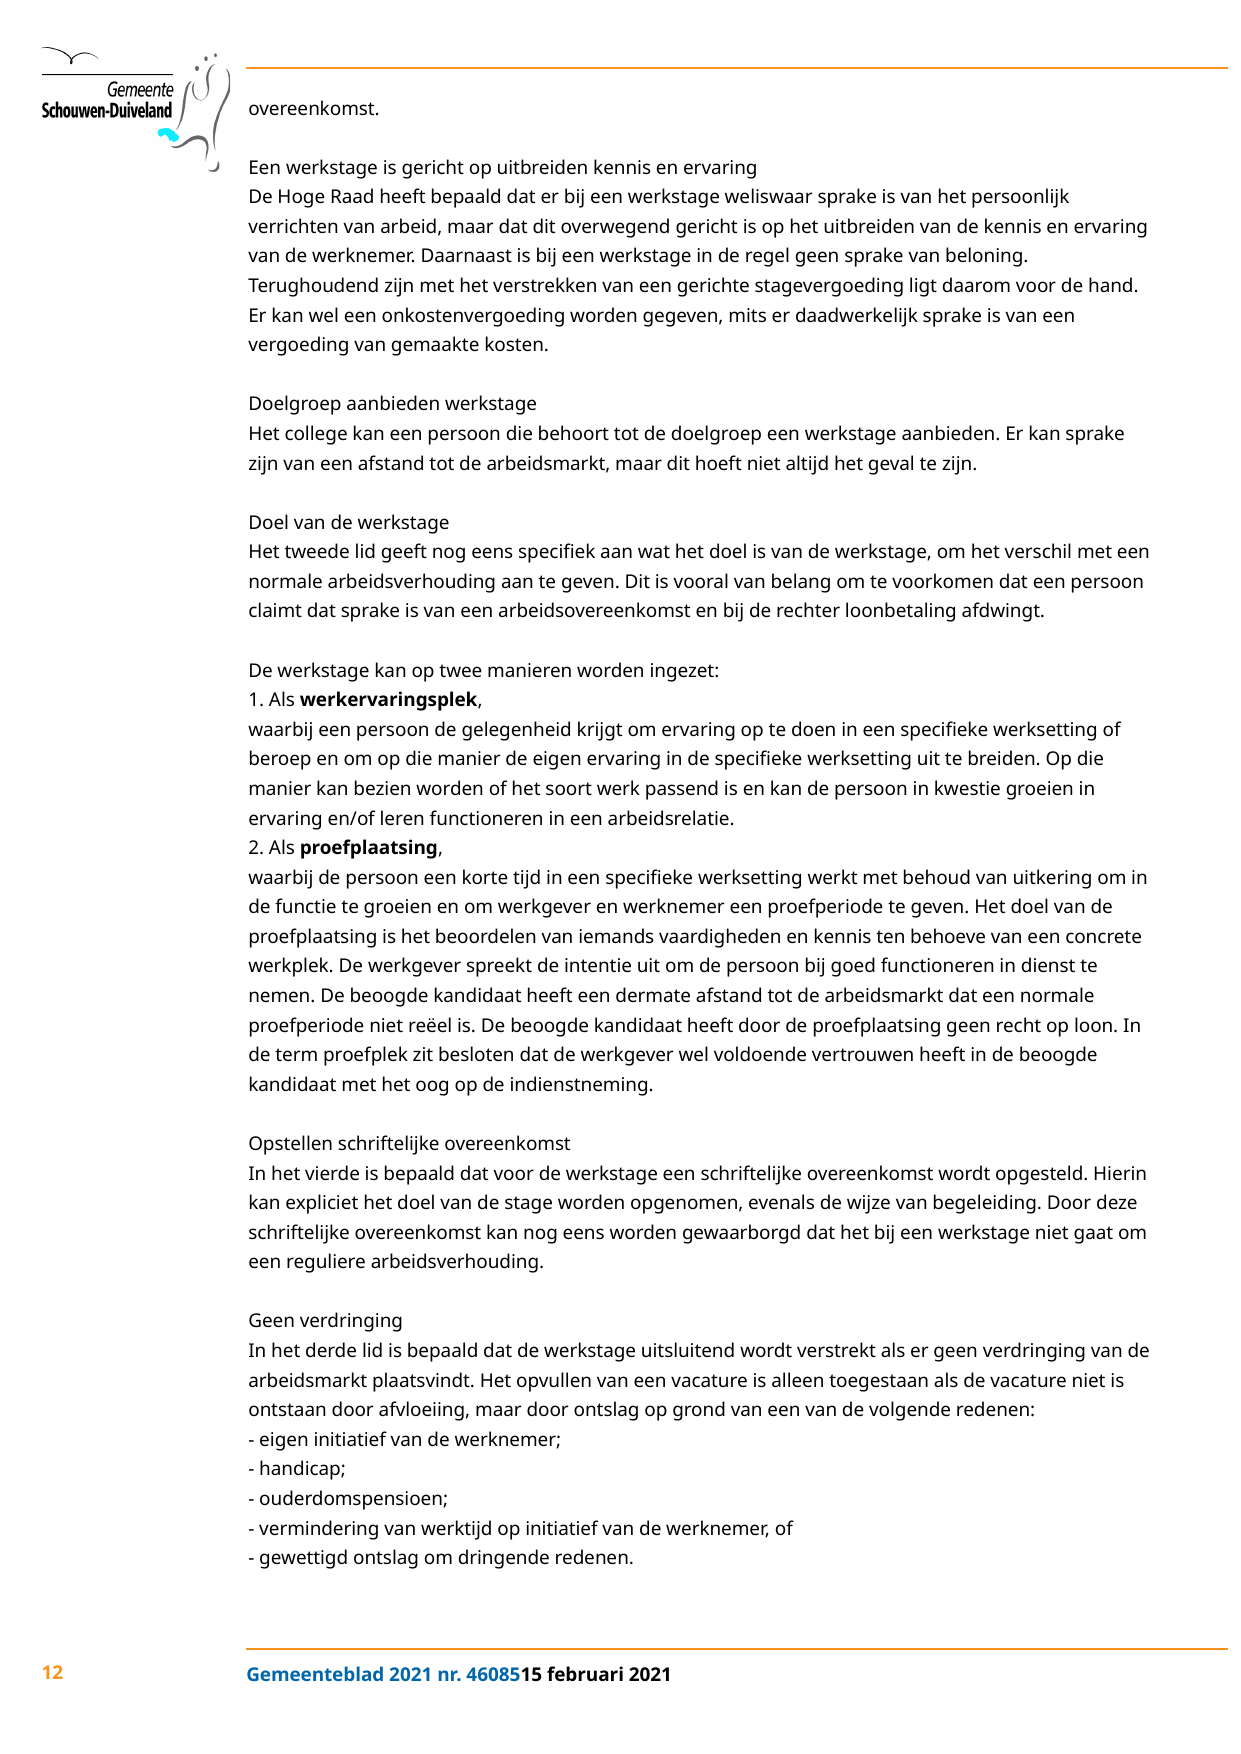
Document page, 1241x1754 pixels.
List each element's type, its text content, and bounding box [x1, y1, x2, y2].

text - handicap; [248, 1456, 1152, 1481]
text Opstellen schriftelijke overeenkomst [248, 1130, 1152, 1156]
text In het derde lid is bepaald dat de werkstage uitsluitend wordt verstrekt als er geen verdringing van de arbeidsmarkt plaatsvindt. Het opvullen van een vacature is alleen toegestaan als de vacature niet is ontstaan door afvloeiing, maar door ontslag op grond van een van de volgende redenen: [248, 1337, 1152, 1422]
text De Hoge Raad heeft bepaald dat er bij een werkstage weliswaar sprake is van het persoonlijk verrichten van arbeid, maar dat dit overwegend gericht is op het uitbreiden van de kennis en ervaring van de werknemer. Daarnaast is bij een werkstage in de regel geen sprake van beloning. Terughoudend zijn met het verstrekken van een gerichte stagevergoeding ligt daarom voor de hand. Er kan wel een onkostenvergoeding worden gegeven, mits er daadwerkelijk sprake is van een vergoeding van gemaakte kosten. [248, 183, 1152, 357]
text Doelgroep aanbieden werkstage [248, 391, 1152, 416]
text In het vierde is bepaald dat voor de werkstage een schriftelijke overeenkomst wordt opgesteld. Hierin kan expliciet het doel van de stage worden opgenomen, evenals de wijze van begeleiding. Door deze schriftelijke overeenkomst kan nog eens worden gewaarborgd dat het bij een werkstage niet gaat om een reguliere arbeidsverhouding. [248, 1160, 1152, 1274]
text overeenkomst. [248, 95, 1152, 121]
picture [41, 47, 231, 172]
text 2. Als proefplaatsing, [248, 834, 1152, 860]
text Doel van de werkstage [248, 509, 1152, 535]
text Het college kan een persoon die behoort tot de doelgroep een werkstage aanbieden. Er kan sprake zijn van een afstand tot de arbeidsmarkt, maar dit hoeft niet altijd het geval te zijn. [248, 420, 1152, 476]
text Een werkstage is gericht op uitbreiden kennis en ervaring [248, 154, 1152, 180]
text De werkstage kan op twee manieren worden ingezet: [248, 657, 1152, 683]
text - vermindering van werktijd op initiatief van de werknemer, of [248, 1515, 1152, 1541]
text Geen verdringing [248, 1308, 1152, 1333]
text - gewettigd ontslag om dringende redenen. [248, 1544, 1152, 1570]
text Het tweede lid geeft nog eens specifiek aan wat het doel is van de werkstage, om het verschil met een normale arbeidsverhouding aan te geven. Dit is vooral van belang om te voorkomen dat een persoon claimt dat sprake is van een arbeidsovereenkomst en bij de rechter loonbetaling afdwingt. [248, 538, 1152, 623]
text waarbij de persoon een korte tijd in een specifieke werksetting werkt met behoud van uitkering om in de functie te groeien en om werkgever en werknemer een proefperiode te geven. Het doel van de proefplaatsing is het beoordelen van iemands vaardigheden en kennis ten behoeve van een concrete werkplek. De werkgever spreekt de intentie uit om de persoon bij goed functioneren in dienst te nemen. De beoogde kandidaat heeft een dermate afstand tot de arbeidsmarkt dat een normale proefperiode niet reëel is. De beoogde kandidaat heeft door de proefplaatsing geen recht op loon. In de term proefplek zit besloten dat de werkgever wel voldoende vertrouwen heeft in de beoogde kandidaat met het oog op de indienstneming. [248, 864, 1152, 1097]
text - ouderdomspensioen; [248, 1485, 1152, 1511]
text waarbij een persoon de gelegenheid krijgt om ervaring op te doen in een specifieke werksetting of beroep en om op die manier de eigen ervaring in de specifieke werksetting uit te breiden. Op die manier kan bezien worden of het soort werk passend is en kan de persoon in kwestie groeien in ervaring en/of leren functioneren in een arbeidsrelatie. [248, 716, 1152, 831]
text 1. Als werkervaringsplek, [248, 686, 1152, 712]
text - eigen initiatief van de werknemer; [248, 1426, 1152, 1452]
